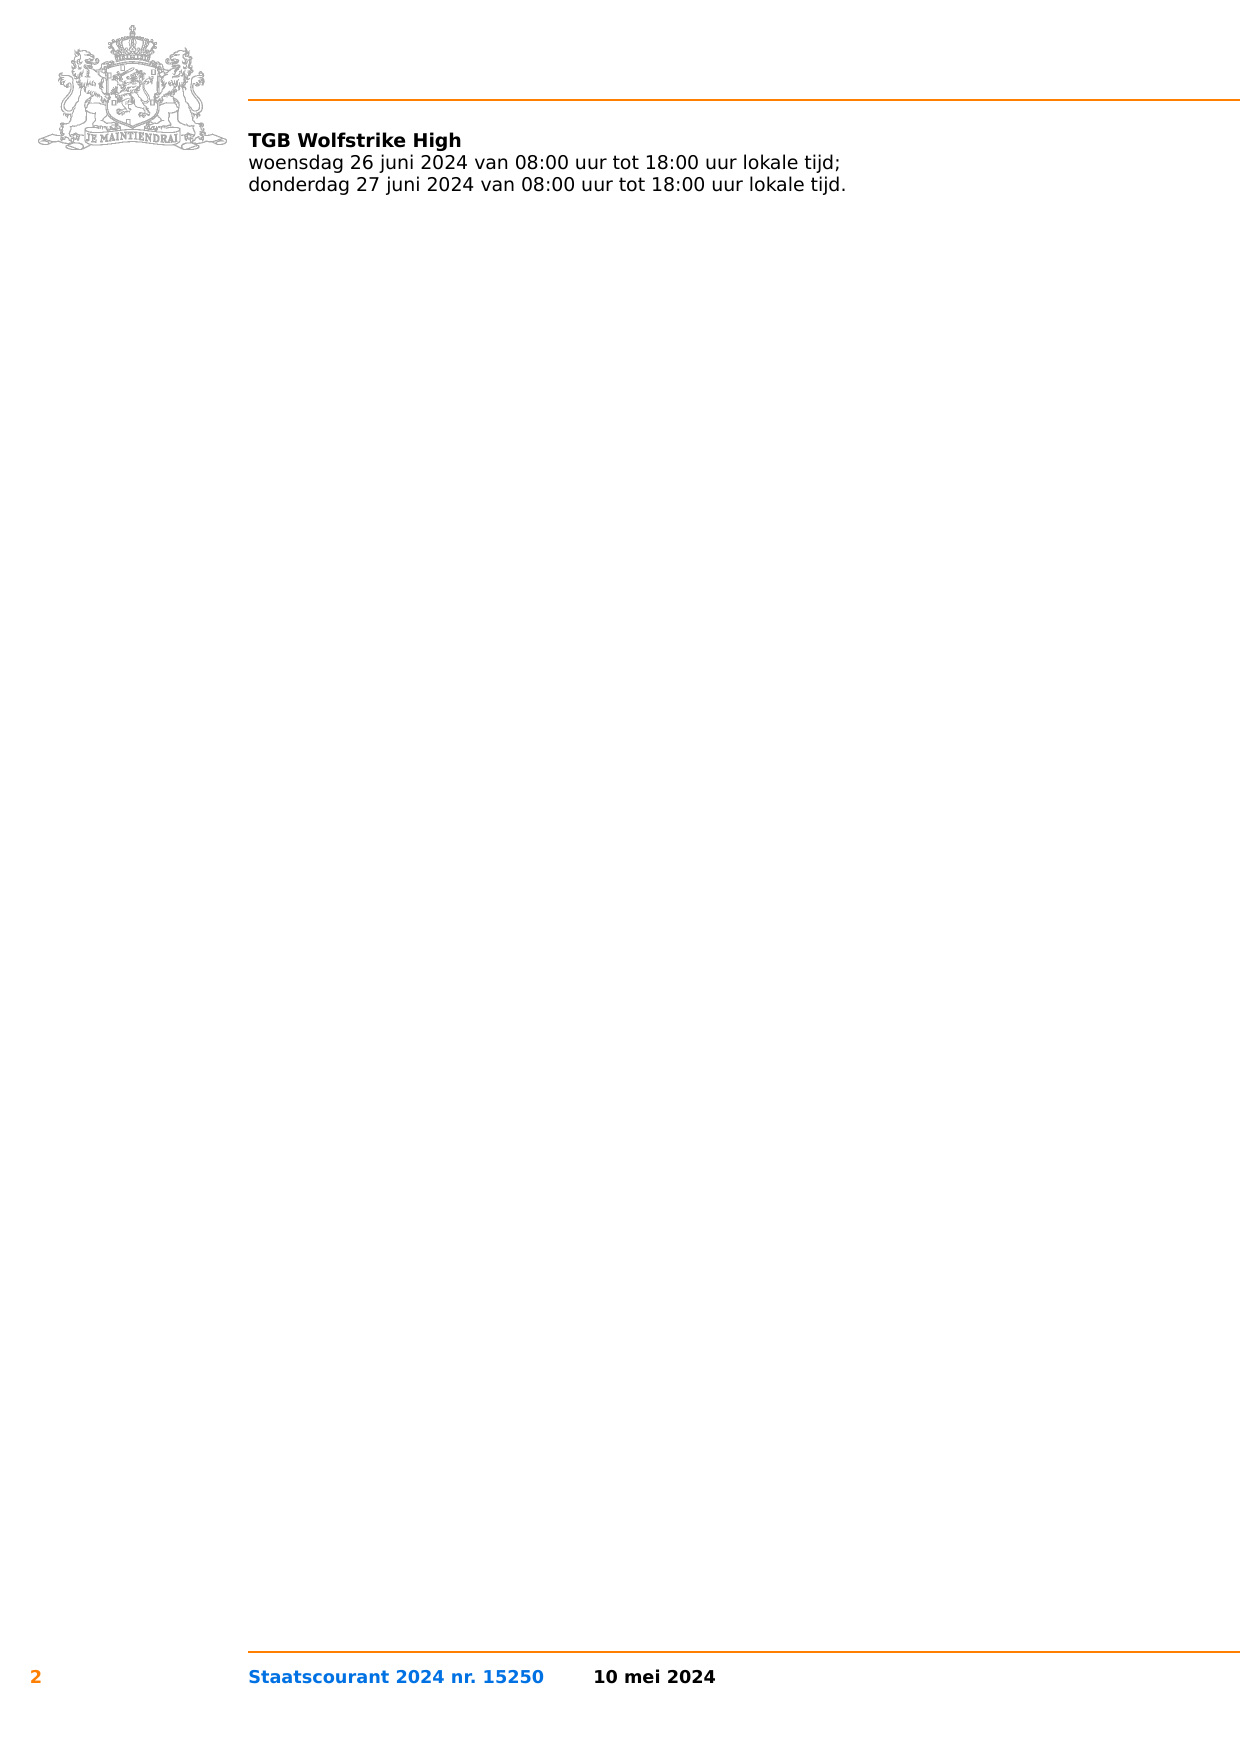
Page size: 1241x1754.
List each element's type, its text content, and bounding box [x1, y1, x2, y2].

text donderdag 27 juni 2024 van 08:00 uur tot 18:00 uur lokale tijd. [248, 174, 1163, 196]
picture [38, 25, 227, 150]
text TGB Wolfstrike High [248, 130, 1163, 152]
text woensdag 26 juni 2024 van 08:00 uur tot 18:00 uur lokale tijd; [248, 152, 1163, 174]
